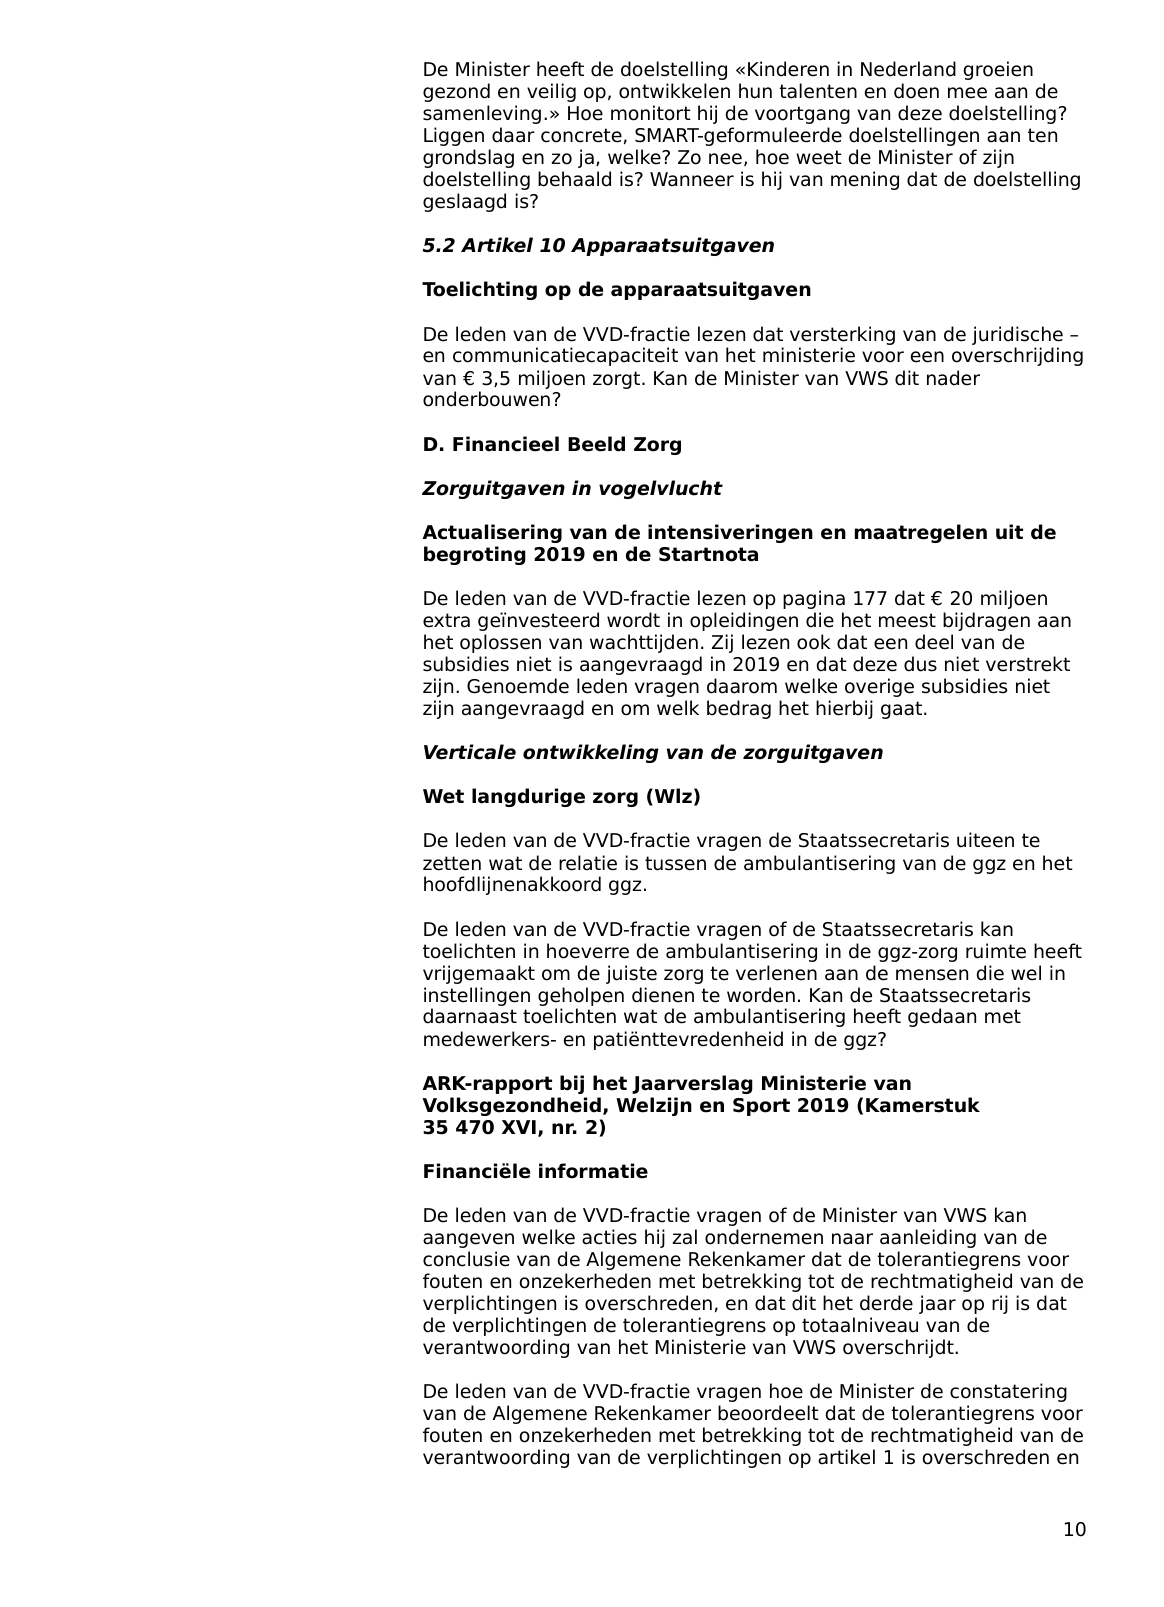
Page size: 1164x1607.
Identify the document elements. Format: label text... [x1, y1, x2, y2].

subtitle D. Financieel Beeld Zorg [422, 433, 1087, 456]
text De leden van de VVD-fractie vragen of de Minister van VWS kan aangeven welke acties hij zal ondernemen naar aanleiding van de conclusie van de Algemene Rekenkamer dat de tolerantiegrens voor fouten en onzekerheden met betrekking tot de rechtmatigheid van de verplichtingen is overschreden, en dat dit het derde jaar op rij is dat de verplichtingen de tolerantiegrens op totaalniveau van de verantwoording van het Ministerie van VWS overschrijdt. [422, 1205, 1087, 1359]
subtitle Financiële informatie [422, 1161, 1087, 1183]
subtitle ARK-rapport bij het Jaarverslag Ministerie van Volksgezondheid, Welzijn en Sport 2019 (Kamerstuk 35 470 XVI, nr. 2) [422, 1073, 1087, 1138]
subtitle Actualisering van de intensiveringen en maatregelen uit de begroting 2019 en de Startnota [422, 522, 1087, 566]
subtitle 5.2 Artikel 10 Apparaatsuitgaven [422, 235, 1087, 257]
text De leden van de VVD-fractie lezen dat versterking van de juridische – en communicatiecapaciteit van het ministerie voor een overschrijding van € 3,5 miljoen zorgt. Kan de Minister van VWS dit nader onderbouwen? [422, 323, 1087, 411]
subtitle Verticale ontwikkeling van de zorguitgaven [422, 742, 1087, 764]
text De leden van de VVD-fractie lezen op pagina 177 dat € 20 miljoen extra geïnvesteerd wordt in opleidingen die het meest bijdragen aan het oplossen van wachttijden. Zij lezen ook dat een deel van de subsidies niet is aangevraagd in 2019 en dat deze dus niet verstrekt zijn. Genoemde leden vragen daarom welke overige subsidies niet zijn aangevraagd en om welk bedrag het hierbij gaat. [422, 588, 1087, 720]
subtitle Wet langdurige zorg (Wlz) [422, 786, 1087, 808]
text De Minister heeft de doelstelling «Kinderen in Nederland groeien gezond en veilig op, ontwikkelen hun talenten en doen mee aan de samenleving.» Hoe monitort hij de voortgang van deze doelstelling? Liggen daar concrete, SMART-geformuleerde doelstellingen aan ten grondslag en zo ja, welke? Zo nee, hoe weet de Minister of zijn doelstelling behaald is? Wanneer is hij van mening dat de doelstelling geslaagd is? [422, 59, 1087, 213]
text De leden van de VVD-fractie vragen of de Staatssecretaris kan toelichten in hoeverre de ambulantisering in de ggz-zorg ruimte heeft vrijgemaakt om de juiste zorg te verlenen aan de mensen die wel in instellingen geholpen dienen te worden. Kan de Staatssecretaris daarnaast toelichten wat de ambulantisering heeft gedaan met medewerkers- en patiënttevredenheid in de ggz? [422, 918, 1087, 1050]
subtitle Toelichting op de apparaatsuitgaven [422, 279, 1087, 301]
subtitle Zorguitgaven in vogelvlucht [422, 478, 1087, 500]
text De leden van de VVD-fractie vragen hoe de Minister de constatering van de Algemene Rekenkamer beoordeelt dat de tolerantiegrens voor fouten en onzekerheden met betrekking tot de rechtmatigheid van de verantwoording van de verplichtingen op artikel 1 is overschreden en [422, 1381, 1087, 1469]
text De leden van de VVD-fractie vragen de Staatssecretaris uiteen te zetten wat de relatie is tussen de ambulantisering van de ggz en het hoofdlijnenakkoord ggz. [422, 830, 1087, 896]
